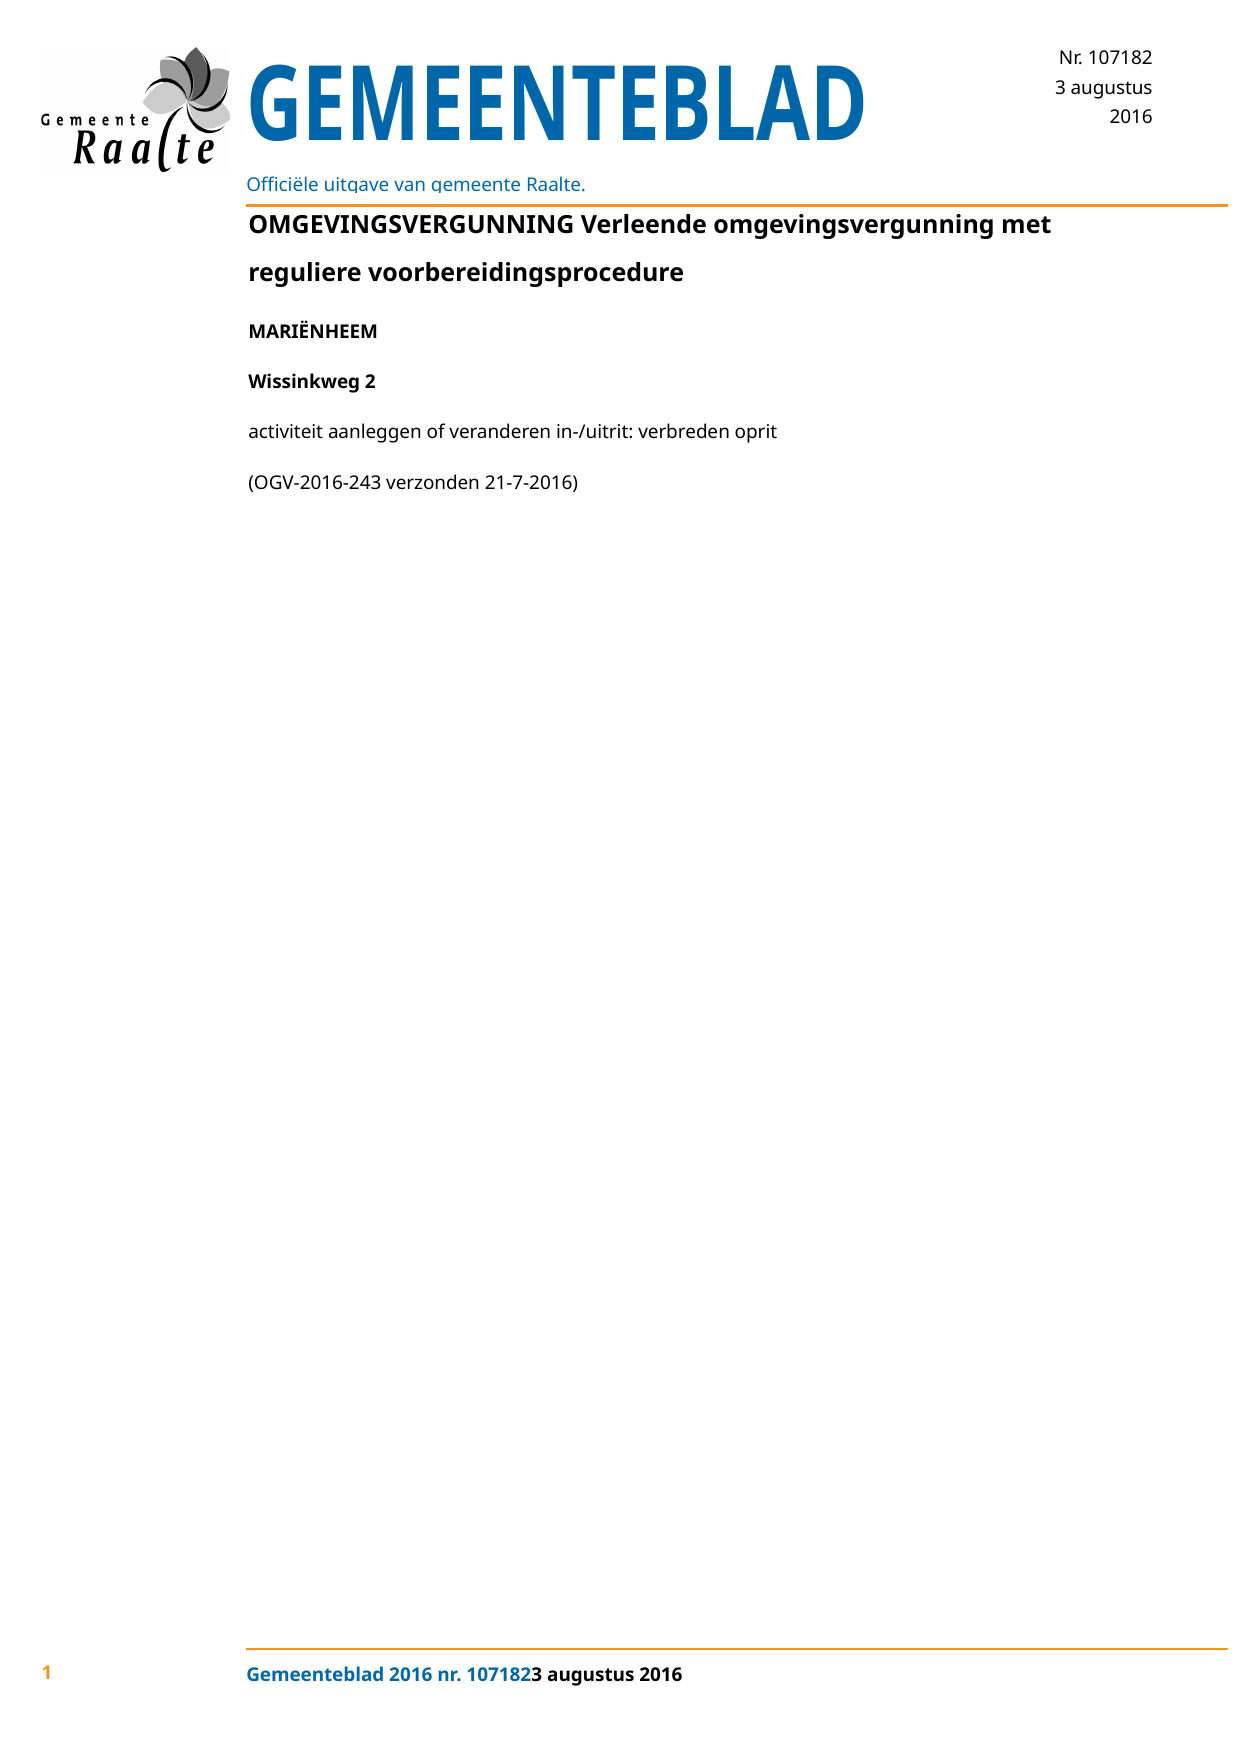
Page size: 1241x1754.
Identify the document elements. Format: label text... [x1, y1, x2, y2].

text activiteit aanleggen of veranderen in-/uitrit: verbreden oprit [248, 419, 1152, 444]
text (OGV-2016-243 verzonden 21-7-2016) [248, 469, 1152, 495]
text MARIËNHEEM [248, 318, 1152, 344]
picture [41, 47, 231, 172]
text OMGEVINGSVERGUNNING Verleende omgevingsvergunning met reguliere voorbereidingsprocedure [248, 207, 1152, 288]
text Wissinkweg 2 [248, 368, 1152, 394]
